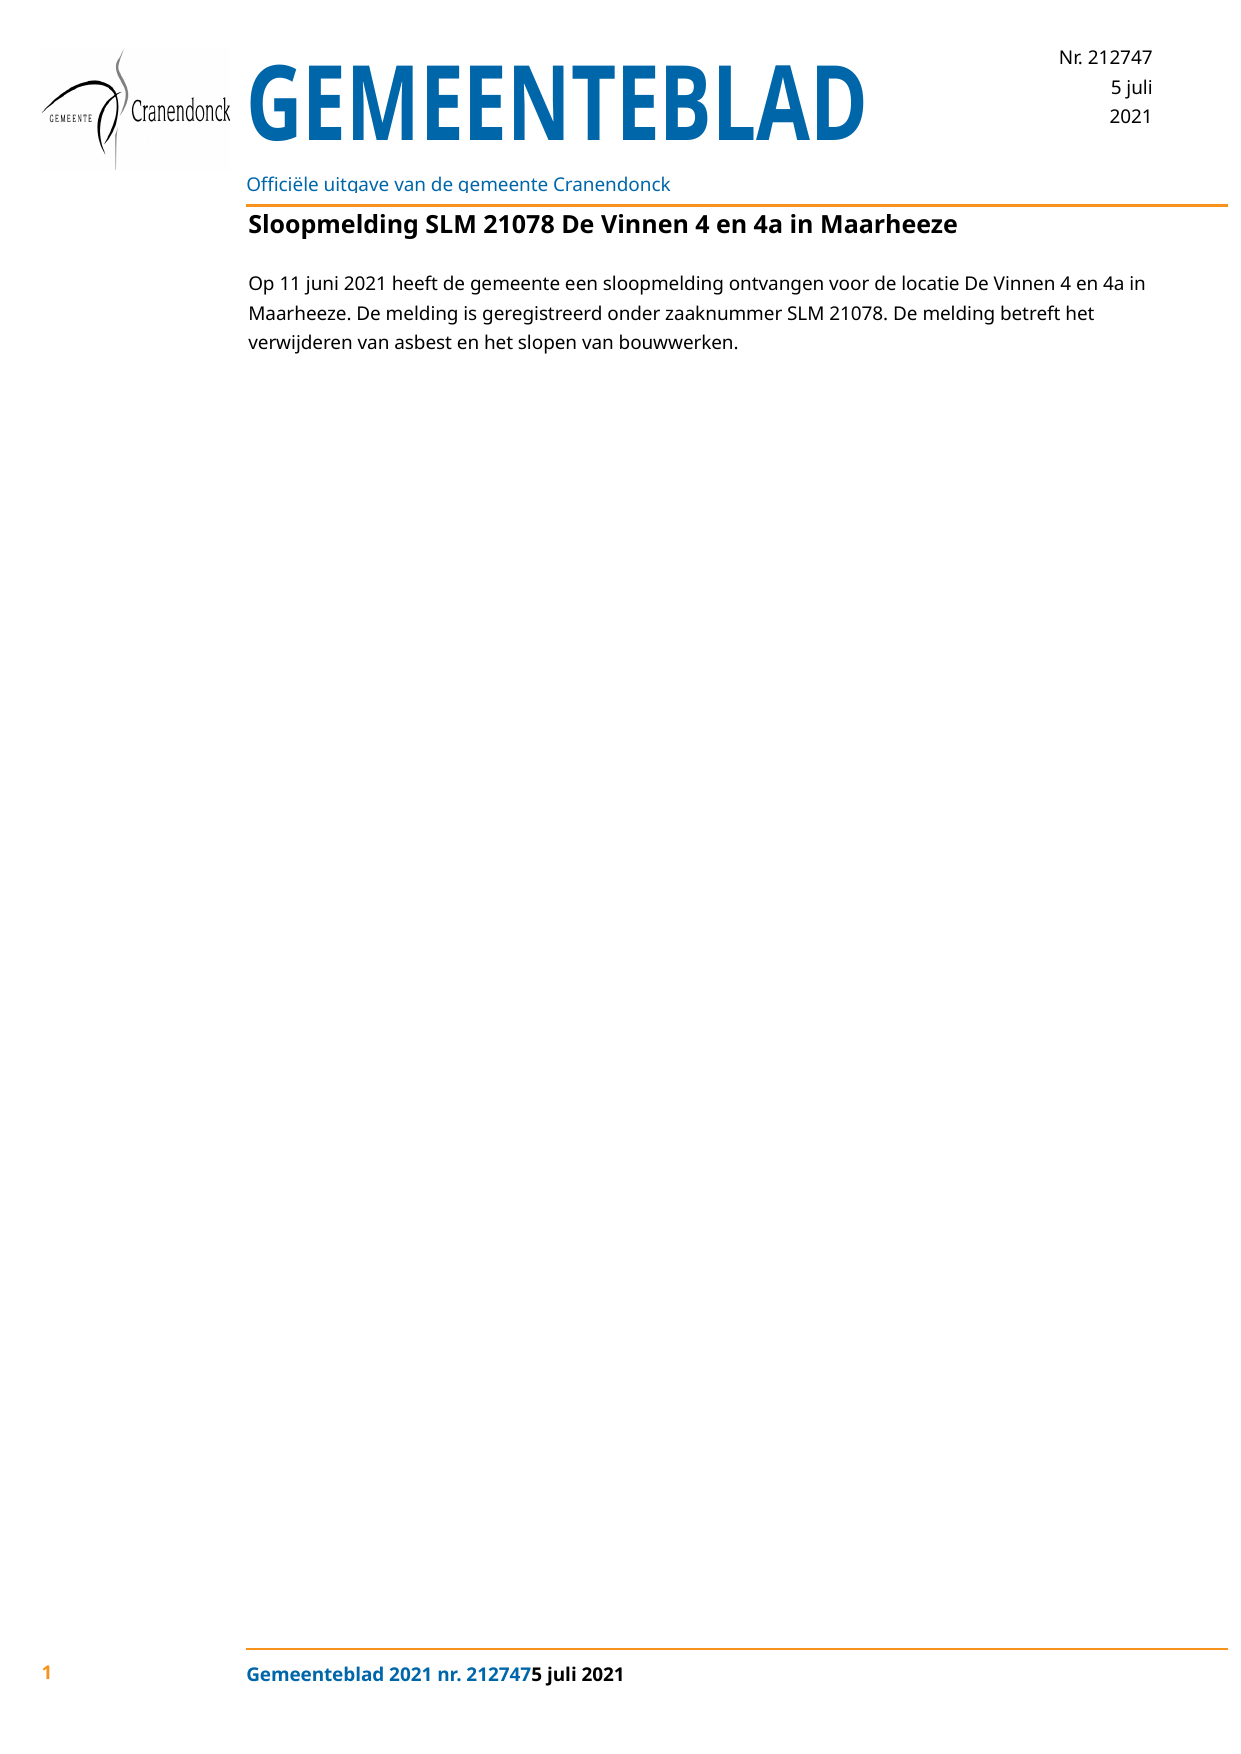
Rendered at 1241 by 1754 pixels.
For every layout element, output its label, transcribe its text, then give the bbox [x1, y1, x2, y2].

text Sloopmelding SLM 21078 De Vinnen 4 en 4a in Maarheeze [248, 207, 1152, 241]
picture [41, 47, 231, 172]
text Op 11 juni 2021 heeft de gemeente een sloopmelding ontvangen voor de locatie De Vinnen 4 en 4a in Maarheeze. De melding is geregistreerd onder zaaknummer SLM 21078. De melding betreft het verwijderen van asbest en het slopen van bouwwerken. [248, 270, 1152, 355]
